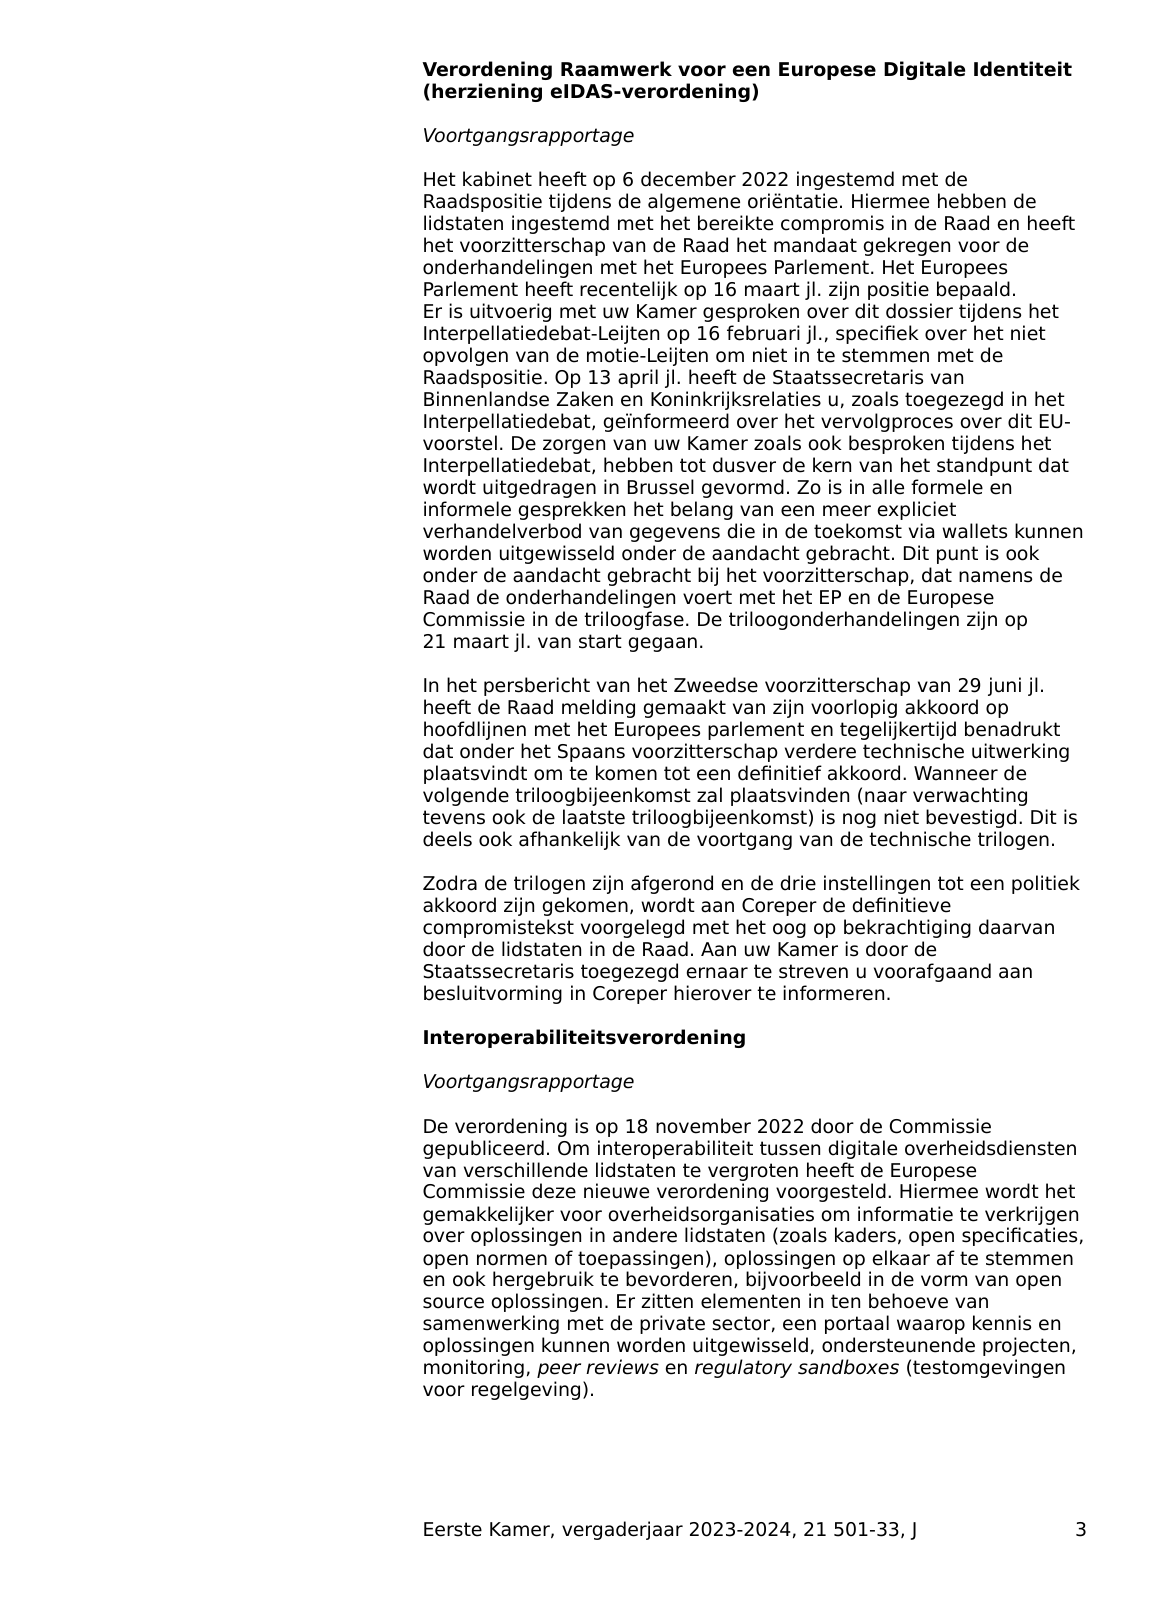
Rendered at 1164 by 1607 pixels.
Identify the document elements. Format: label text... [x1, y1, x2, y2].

text De verordening is op 18 november 2022 door de Commissie gepubliceerd. Om interoperabiliteit tussen digitale overheidsdiensten van verschillende lidstaten te vergroten heeft de Europese Commissie deze nieuwe verordening voorgesteld. Hiermee wordt het gemakkelijker voor overheidsorganisaties om informatie te verkrijgen over oplossingen in andere lidstaten (zoals kaders, open specificaties, open normen of toepassingen), oplossingen op elkaar af te stemmen en ook hergebruik te bevorderen, bijvoorbeeld in de vorm van open source oplossingen. Er zitten elementen in ten behoeve van samenwerking met de private sector, een portaal waarop kennis en oplossingen kunnen worden uitgewisseld, ondersteunende projecten, monitoring, peer reviews en regulatory sandboxes (testomgevingen voor regelgeving). [422, 1116, 1087, 1401]
subtitle Verordening Raamwerk voor een Europese Digitale Identiteit (herziening eIDAS-verordening) [422, 59, 1087, 103]
subtitle Voortgangsrapportage [422, 1071, 1087, 1093]
subtitle Interoperabiliteitsverordening [422, 1027, 1087, 1049]
text Er is uitvoerig met uw Kamer gesproken over dit dossier tijdens het Interpellatiedebat-Leijten op 16 februari jl., specifiek over het niet opvolgen van de motie-Leijten om niet in te stemmen met de Raadspositie. Op 13 april jl. heeft de Staatssecretaris van Binnenlandse Zaken en Koninkrijksrelaties u, zoals toegezegd in het Interpellatiedebat, geïnformeerd over het vervolgproces over dit EU-voorstel. De zorgen van uw Kamer zoals ook besproken tijdens het Interpellatiedebat, hebben tot dusver de kern van het standpunt dat wordt uitgedragen in Brussel gevormd. Zo is in alle formele en informele gesprekken het belang van een meer expliciet verhandelverbod van gegevens die in de toekomst via wallets kunnen worden uitgewisseld onder de aandacht gebracht. Dit punt is ook onder de aandacht gebracht bij het voorzitterschap, dat namens de Raad de onderhandelingen voert met het EP en de Europese Commissie in de triloogfase. De triloogonderhandelingen zijn op 21 maart jl. van start gegaan. [422, 301, 1087, 653]
text Het kabinet heeft op 6 december 2022 ingestemd met de Raadspositie tijdens de algemene oriëntatie. Hiermee hebben de lidstaten ingestemd met het bereikte compromis in de Raad en heeft het voorzitterschap van de Raad het mandaat gekregen voor de onderhandelingen met het Europees Parlement. Het Europees Parlement heeft recentelijk op 16 maart jl. zijn positie bepaald. [422, 169, 1087, 301]
text Zodra de trilogen zijn afgerond en de drie instellingen tot een politiek akkoord zijn gekomen, wordt aan Coreper de definitieve compromistekst voorgelegd met het oog op bekrachtiging daarvan door de lidstaten in de Raad. Aan uw Kamer is door de Staatssecretaris toegezegd ernaar te streven u voorafgaand aan besluitvorming in Coreper hierover te informeren. [422, 873, 1087, 1005]
text In het persbericht van het Zweedse voorzitterschap van 29 juni jl. heeft de Raad melding gemaakt van zijn voorlopig akkoord op hoofdlijnen met het Europees parlement en tegelijkertijd benadrukt dat onder het Spaans voorzitterschap verdere technische uitwerking plaatsvindt om te komen tot een definitief akkoord. Wanneer de volgende triloogbijeenkomst zal plaatsvinden (naar verwachting tevens ook de laatste triloogbijeenkomst) is nog niet bevestigd. Dit is deels ook afhankelijk van de voortgang van de technische trilogen. [422, 675, 1087, 851]
subtitle Voortgangsrapportage [422, 125, 1087, 147]
